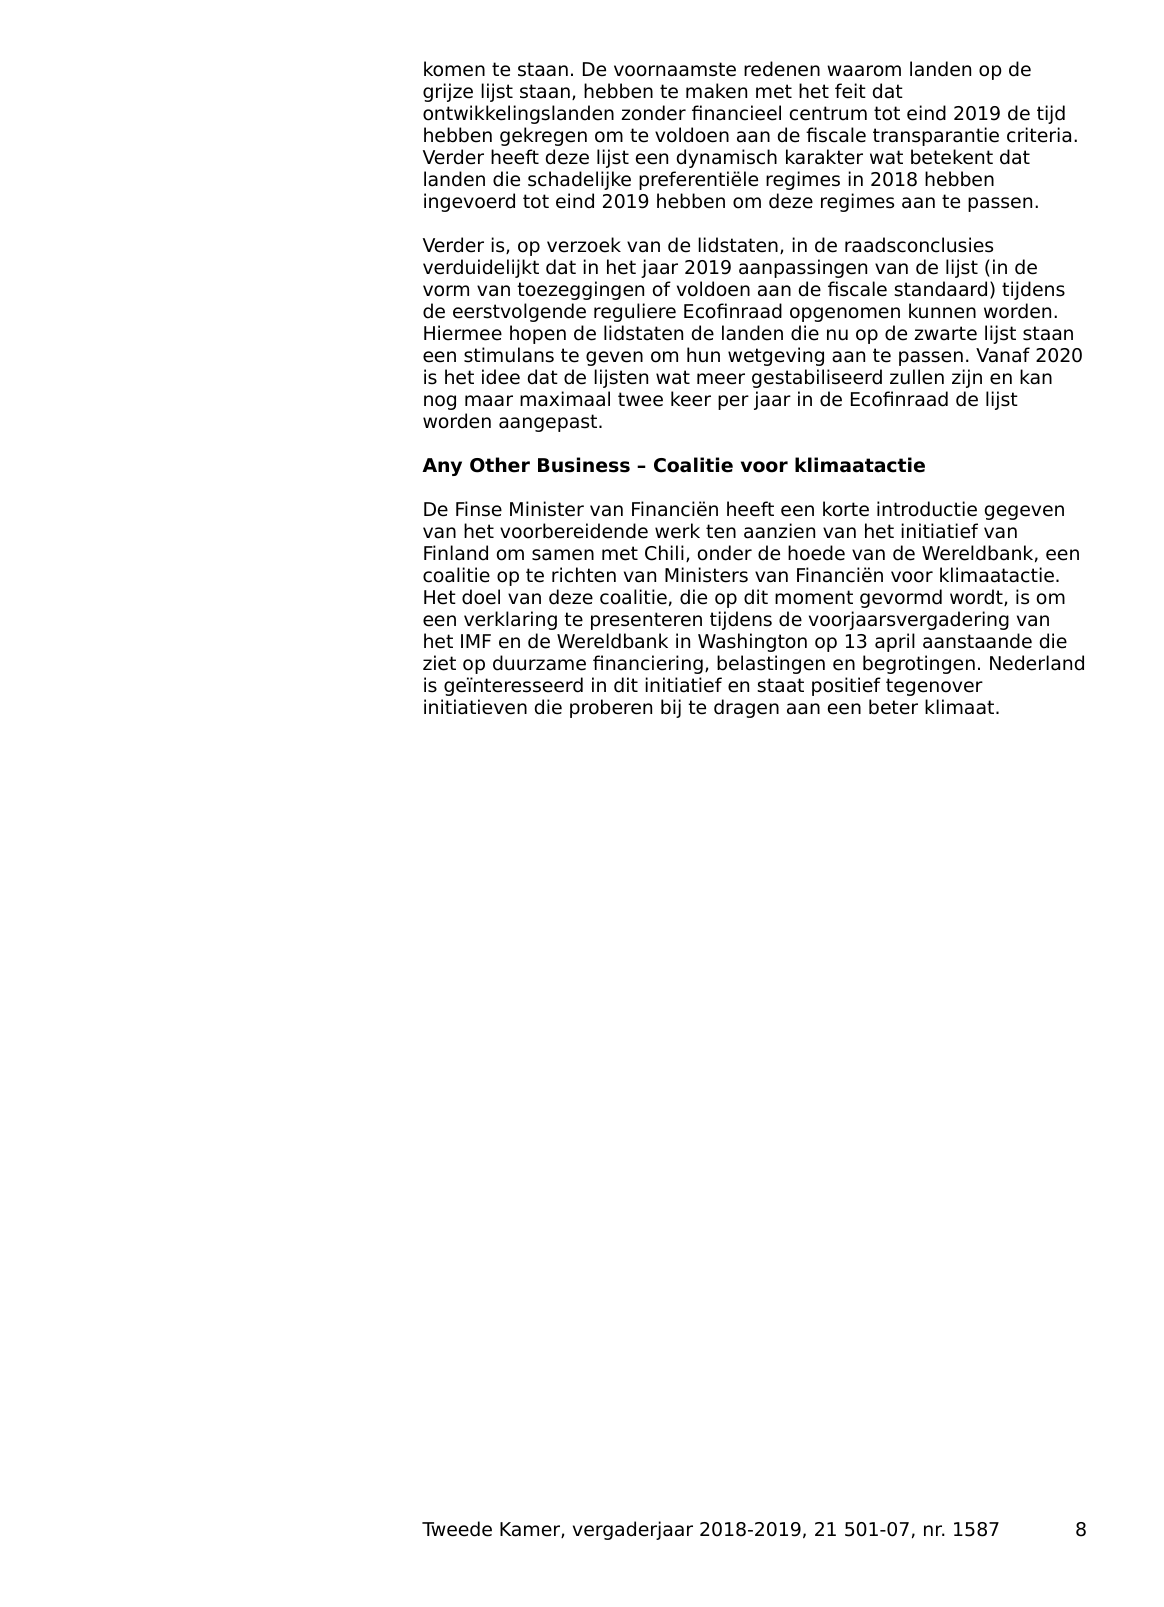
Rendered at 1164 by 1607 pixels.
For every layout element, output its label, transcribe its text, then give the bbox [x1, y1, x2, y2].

text komen te staan. De voornaamste redenen waarom landen op de grijze lijst staan, hebben te maken met het feit dat ontwikkelingslanden zonder financieel centrum tot eind 2019 de tijd hebben gekregen om te voldoen aan de fiscale transparantie criteria. Verder heeft deze lijst een dynamisch karakter wat betekent dat landen die schadelijke preferentiële regimes in 2018 hebben ingevoerd tot eind 2019 hebben om deze regimes aan te passen. [422, 59, 1087, 213]
text Verder is, op verzoek van de lidstaten, in de raadsconclusies verduidelijkt dat in het jaar 2019 aanpassingen van de lijst (in de vorm van toezeggingen of voldoen aan de fiscale standaard) tijdens de eerstvolgende reguliere Ecofinraad opgenomen kunnen worden. Hiermee hopen de lidstaten de landen die nu op de zwarte lijst staan een stimulans te geven om hun wetgeving aan te passen. Vanaf 2020 is het idee dat de lijsten wat meer gestabiliseerd zullen zijn en kan nog maar maximaal twee keer per jaar in de Ecofinraad de lijst worden aangepast. [422, 235, 1087, 433]
text De Finse Minister van Financiën heeft een korte introductie gegeven van het voorbereidende werk ten aanzien van het initiatief van Finland om samen met Chili, onder de hoede van de Wereldbank, een coalitie op te richten van Ministers van Financiën voor klimaatactie. Het doel van deze coalitie, die op dit moment gevormd wordt, is om een verklaring te presenteren tijdens de voorjaarsvergadering van het IMF en de Wereldbank in Washington op 13 april aanstaande die ziet op duurzame financiering, belastingen en begrotingen. Nederland is geïnteresseerd in dit initiatief en staat positief tegenover initiatieven die proberen bij te dragen aan een beter klimaat. [422, 499, 1087, 719]
subtitle Any Other Business – Coalitie voor klimaatactie [422, 455, 1087, 477]
